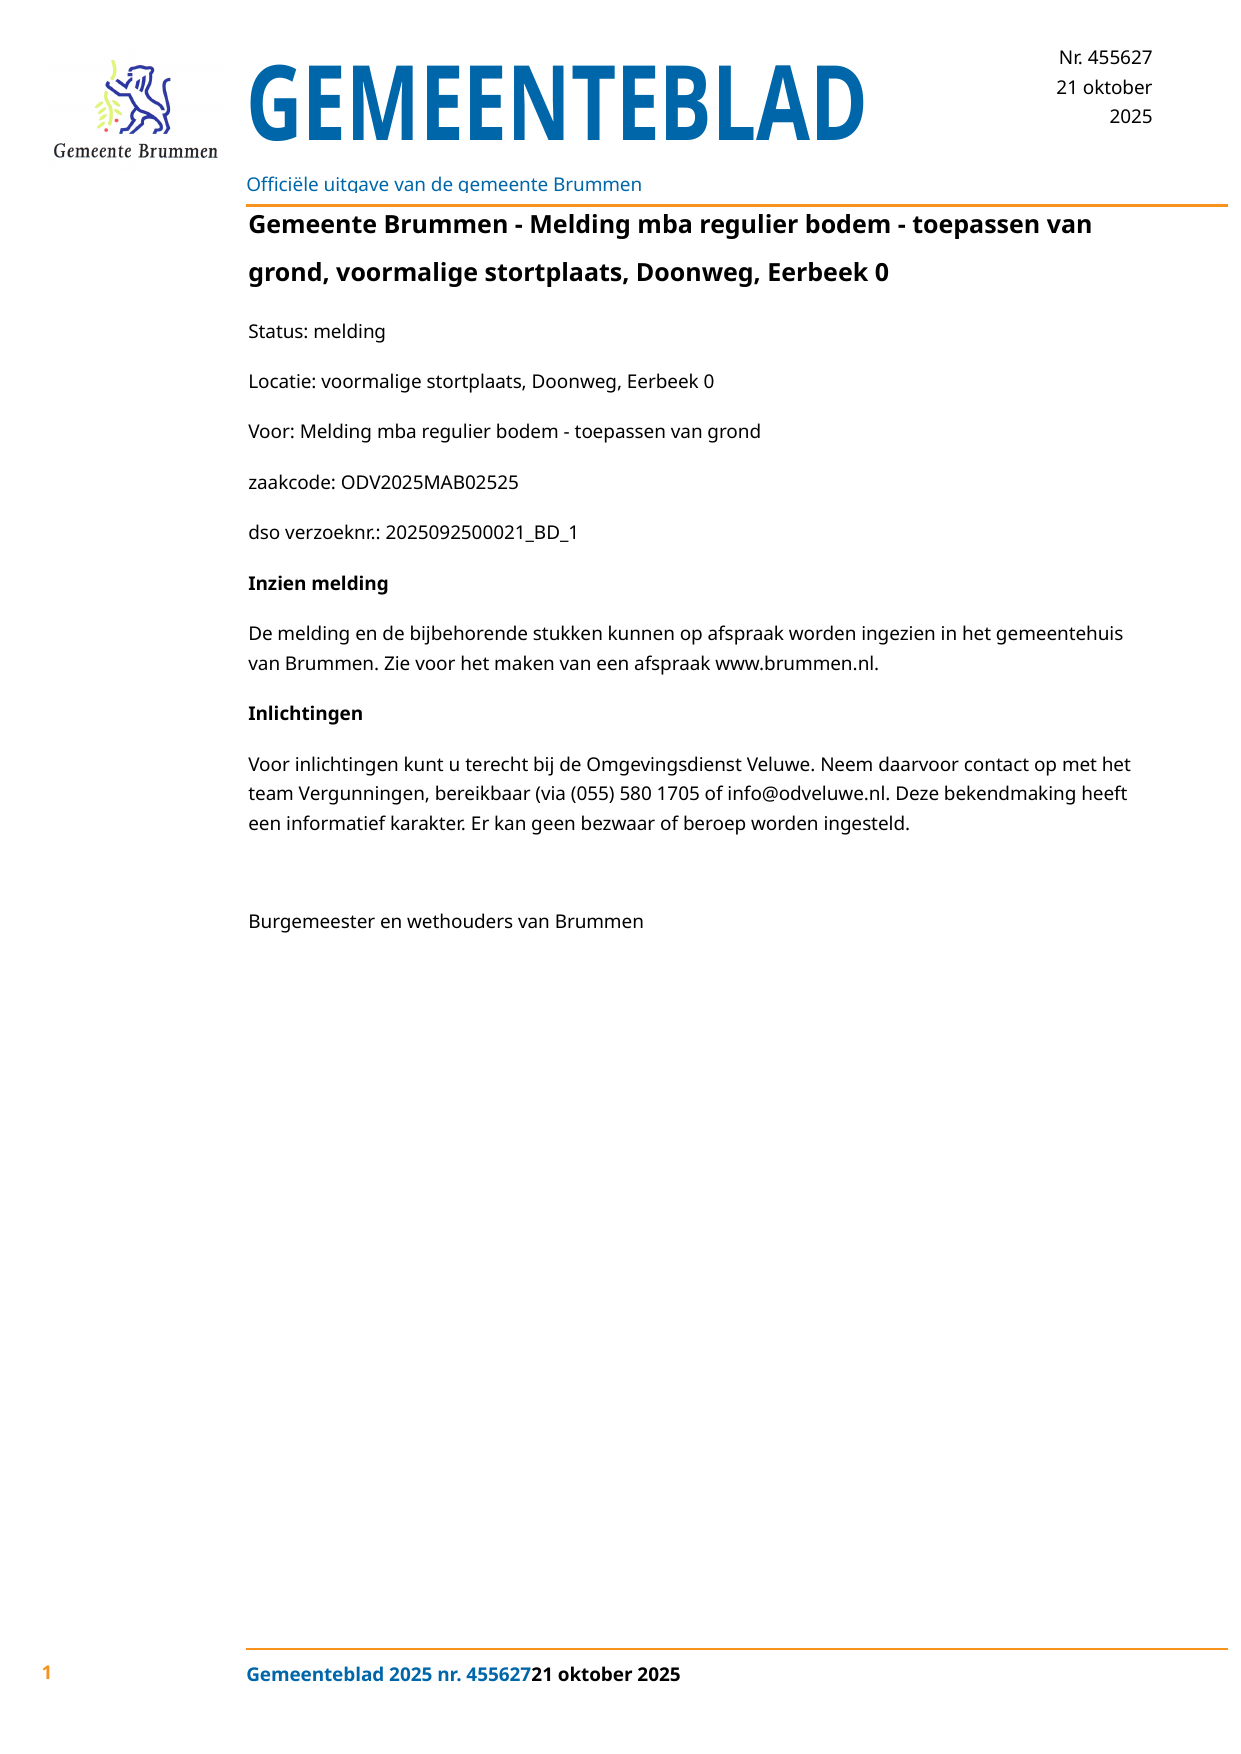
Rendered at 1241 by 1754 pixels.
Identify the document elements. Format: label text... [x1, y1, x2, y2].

text Status: melding [248, 318, 1152, 344]
text zaakcode: ODV2025MAB02525 [248, 469, 1152, 495]
text Voor: Melding mba regulier bodem - toepassen van grond [248, 419, 1152, 444]
text Voor inlichtingen kunt u terecht bij de Omgevingsdienst Veluwe. Neem daarvoor contact op met het team Vergunningen, bereikbaar (via (055) 580 1705 of info@odveluwe.nl. Deze bekendmaking heeft een informatief karakter. Er kan geen bezwaar of beroep worden ingesteld. [248, 751, 1152, 836]
text De melding en de bijbehorende stukken kunnen op afspraak worden ingezien in het gemeentehuis van Brummen. Zie voor het maken van een afspraak www.brummen.nl. [248, 620, 1152, 676]
picture [41, 47, 231, 172]
text Inlichtingen [248, 700, 1152, 726]
text Burgemeester en wethouders van Brummen [248, 908, 1152, 934]
text Inzien melding [248, 570, 1152, 596]
text dso verzoeknr.: 2025092500021_BD_1 [248, 519, 1152, 545]
text Locatie: voormalige stortplaats, Doonweg, Eerbeek 0 [248, 368, 1152, 394]
text Gemeente Brummen - Melding mba regulier bodem - toepassen van grond, voormalige stortplaats, Doonweg, Eerbeek 0 [248, 207, 1152, 288]
